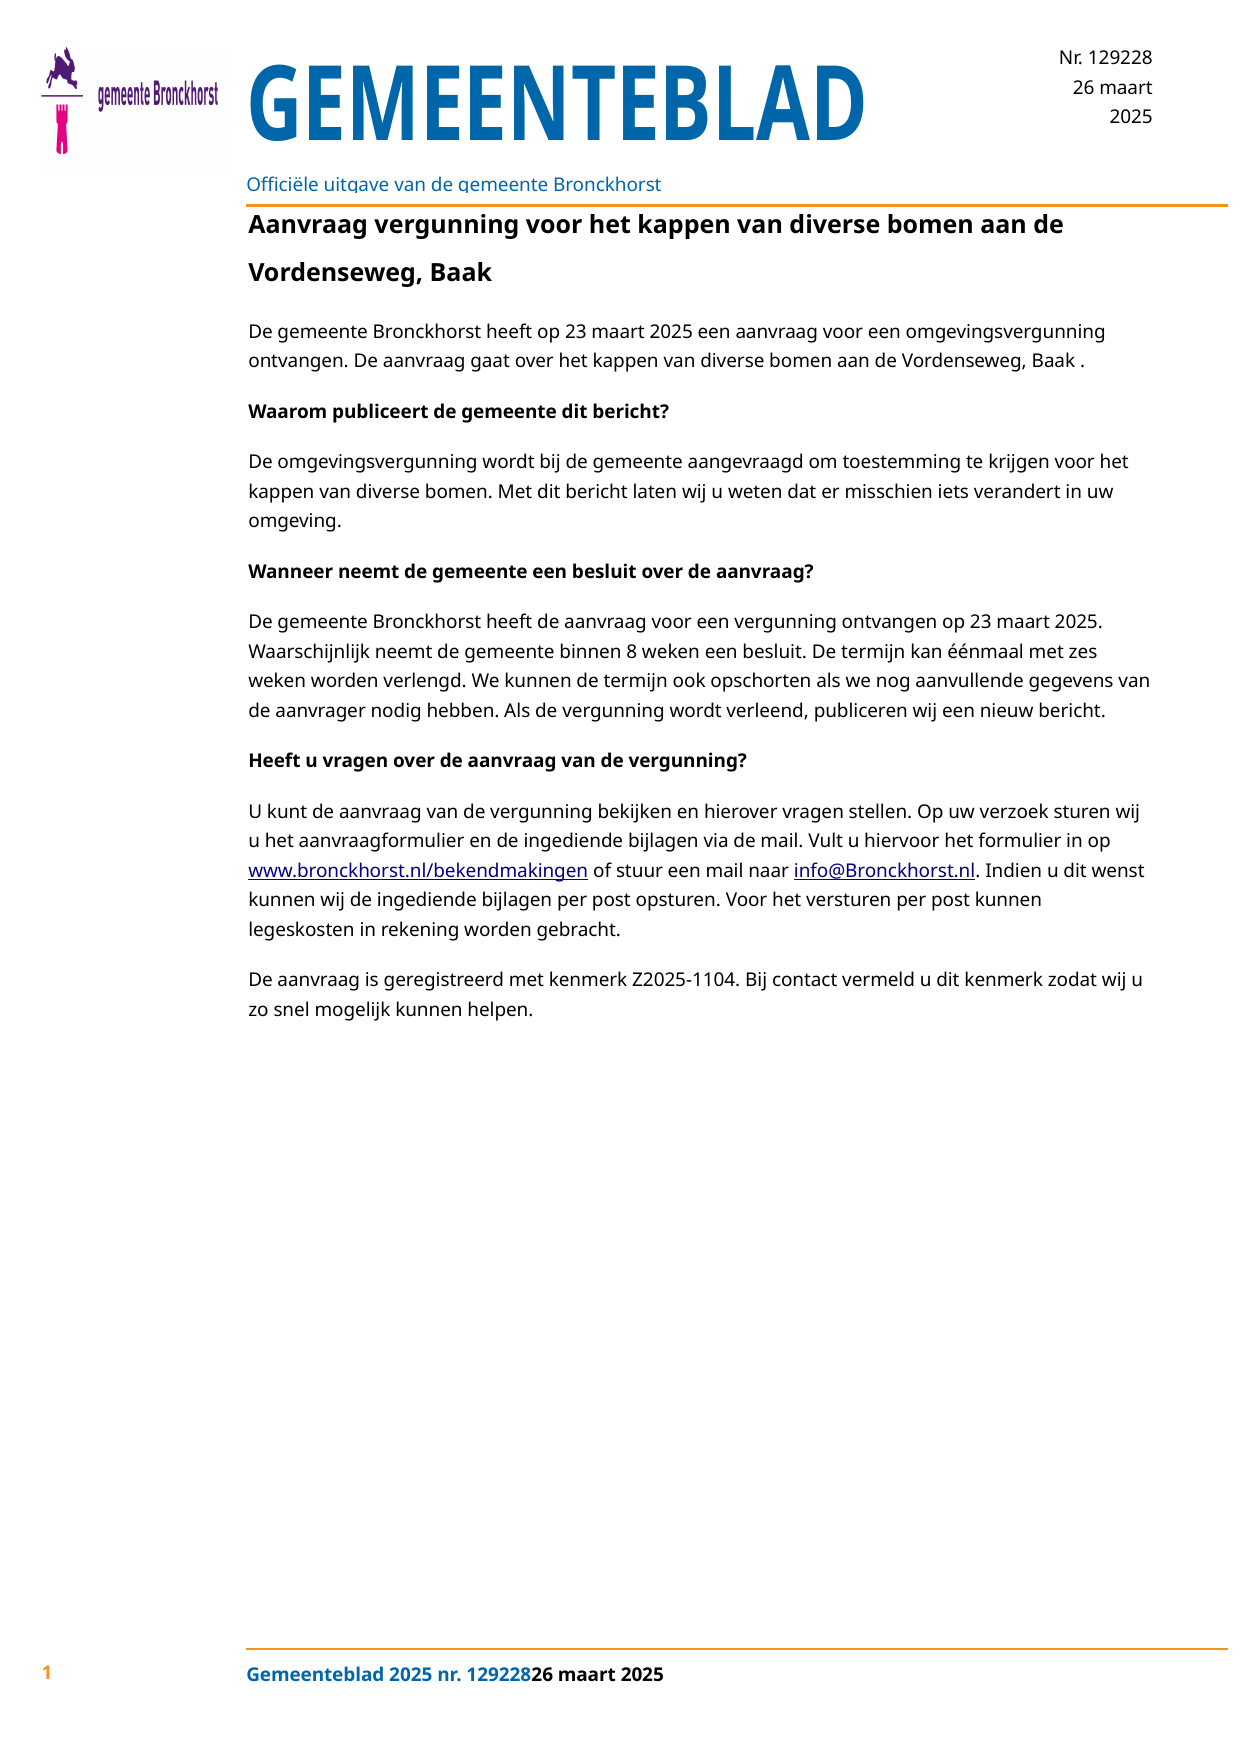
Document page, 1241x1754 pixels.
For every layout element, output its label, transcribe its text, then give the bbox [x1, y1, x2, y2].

picture [41, 47, 231, 172]
text Wanneer neemt de gemeente een besluit over de aanvraag? [248, 558, 1152, 584]
text Waarom publiceert de gemeente dit bericht? [248, 398, 1152, 424]
text De gemeente Bronckhorst heeft de aanvraag voor een vergunning ontvangen op 23 maart 2025. Waarschijnlijk neemt de gemeente binnen 8 weken een besluit. De termijn kan éénmaal met zes weken worden verlengd. We kunnen de termijn ook opschorten als we nog aanvullende gegevens van de aanvrager nodig hebben. Als de vergunning wordt verleend, publiceren wij een nieuw bericht. [248, 608, 1152, 723]
text De omgevingsvergunning wordt bij de gemeente aangevraagd om toestemming te krijgen voor het kappen van diverse bomen. Met dit bericht laten wij u weten dat er misschien iets verandert in uw omgeving. [248, 448, 1152, 533]
text U kunt de aanvraag van de vergunning bekijken en hierover vragen stellen. Op uw verzoek sturen wij u het aanvraagformulier en de ingediende bijlagen via de mail. Vult u hiervoor het formulier in op www.bronckhorst.nl/bekendmakingen of stuur een mail naar info@Bronckhorst.nl. Indien u dit wenst kunnen wij de ingediende bijlagen per post opsturen. Voor het versturen per post kunnen legeskosten in rekening worden gebracht. [248, 798, 1152, 942]
text De gemeente Bronckhorst heeft op 23 maart 2025 een aanvraag voor een omgevingsvergunning ontvangen. De aanvraag gaat over het kappen van diverse bomen aan de Vordenseweg, Baak . [248, 318, 1152, 373]
text Aanvraag vergunning voor het kappen van diverse bomen aan de Vordenseweg, Baak [248, 207, 1152, 288]
text De aanvraag is geregistreerd met kenmerk Z2025-1104. Bij contact vermeld u dit kenmerk zodat wij u zo snel mogelijk kunnen helpen. [248, 967, 1152, 1022]
text Heeft u vragen over de aanvraag van de vergunning? [248, 747, 1152, 773]
